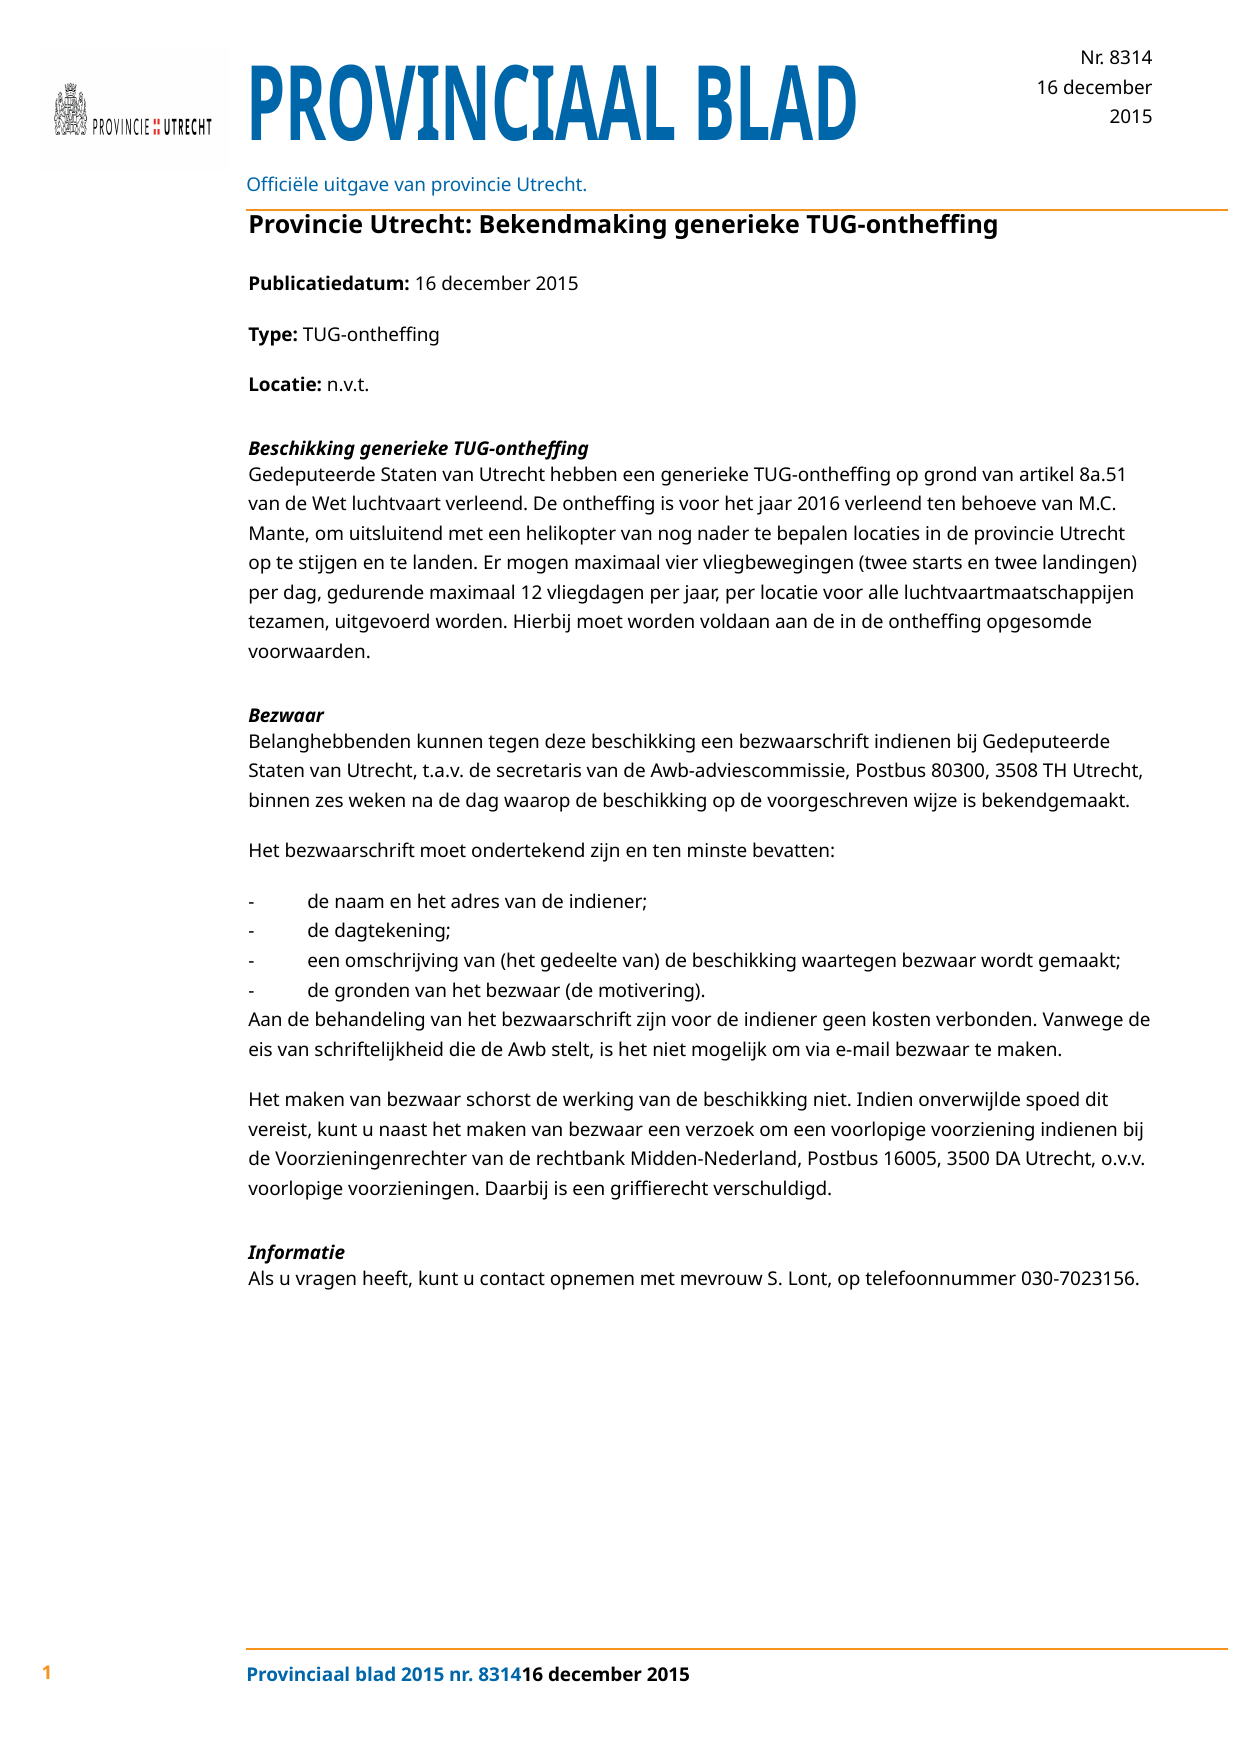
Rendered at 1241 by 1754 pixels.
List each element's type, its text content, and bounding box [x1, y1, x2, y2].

text Bezwaar [248, 702, 1152, 728]
text Gedeputeerde Staten van Utrecht hebben een generieke TUG-ontheffing op grond van artikel 8a.51 van de Wet luchtvaart verleend. De ontheffing is voor het jaar 2016 verleend ten behoeve van M.C. Mante, om uitsluitend met een helikopter van nog nader te bepalen locaties in de provincie Utrecht op te stijgen en te landen. Er mogen maximaal vier vliegbewegingen (twee starts en twee landingen) per dag, gedurende maximaal 12 vliegdagen per jaar, per locatie voor alle luchtvaartmaatschappijen tezamen, uitgevoerd worden. Hierbij moet worden voldaan aan de in de ontheffing opgesomde voorwaarden. [248, 461, 1152, 664]
text Als u vragen heeft, kunt u contact opnemen met mevrouw S. Lont, op telefoonnummer 030-7023156. [248, 1265, 1152, 1291]
picture [41, 47, 231, 172]
text Informatie [248, 1239, 1152, 1265]
text Het maken van bezwaar schorst de werking van de beschikking niet. Indien onverwijlde spoed dit vereist, kunt u naast het maken van bezwaar een verzoek om een voorlopige voorziening indienen bij de Voorzieningenrechter van de rechtbank Midden-Nederland, Postbus 16005, 3500 DA Utrecht, o.v.v. voorlopige voorzieningen. Daarbij is een griffierecht verschuldigd. [248, 1086, 1152, 1201]
list de naam en het adres van de indiener; [248, 888, 1152, 914]
text Het bezwaarschrift moet ondertekend zijn en ten minste bevatten: [248, 838, 1152, 863]
list de gronden van het bezwaar (de motivering). [248, 977, 1152, 1002]
list een omschrijving van (het gedeelte van) de beschikking waartegen bezwaar wordt gemaakt; [248, 947, 1152, 973]
text Type: TUG-ontheffing [248, 321, 1152, 346]
text Locatie: n.v.t. [248, 371, 1152, 397]
text Provincie Utrecht: Bekendmaking generieke TUG-ontheffing [248, 211, 1152, 241]
text Aan de behandeling van het bezwaarschrift zijn voor de indiener geen kosten verbonden. Vanwege de eis van schriftelijkheid die de Awb stelt, is het niet mogelijk om via e-mail bezwaar te maken. [248, 1006, 1152, 1062]
text Belanghebbenden kunnen tegen deze beschikking een bezwaarschrift indienen bij Gedeputeerde Staten van Utrecht, t.a.v. de secretaris van de Awb-adviescommissie, Postbus 80300, 3508 TH Utrecht, binnen zes weken na de dag waarop de beschikking op de voorgeschreven wijze is bekendgemaakt. [248, 728, 1152, 813]
text Beschikking generieke TUG-ontheffing [248, 435, 1152, 461]
text Publicatiedatum: 16 december 2015 [248, 270, 1152, 296]
list de dagtekening; [248, 918, 1152, 943]
